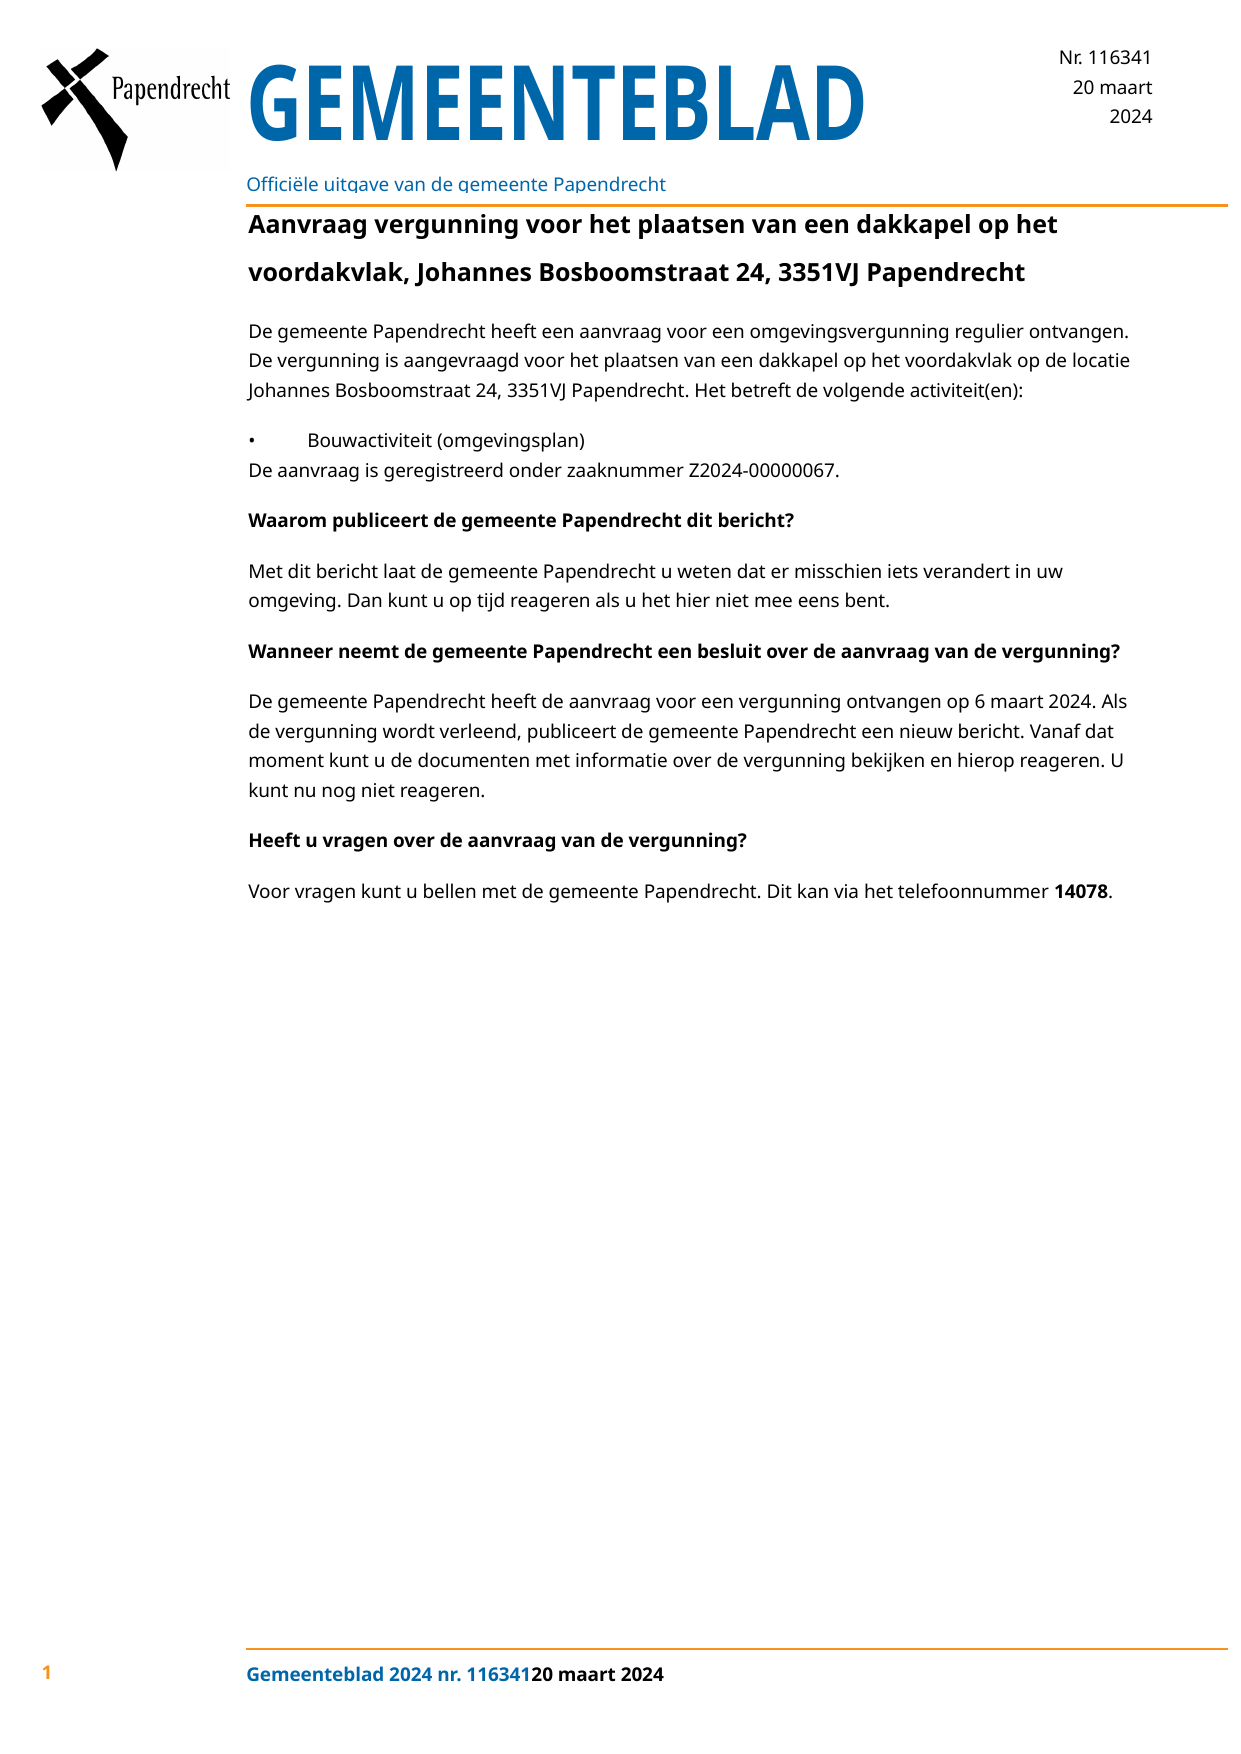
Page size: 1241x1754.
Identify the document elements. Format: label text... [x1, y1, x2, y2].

text De aanvraag is geregistreerd onder zaaknummer Z2024-00000067. [248, 457, 1152, 483]
text Voor vragen kunt u bellen met de gemeente Papendrecht. Dit kan via het telefoonnummer 14078. [248, 878, 1152, 904]
text De gemeente Papendrecht heeft de aanvraag voor een vergunning ontvangen op 6 maart 2024. Als de vergunning wordt verleend, publiceert de gemeente Papendrecht een nieuw bericht. Vanaf dat moment kunt u de documenten met informatie over de vergunning bekijken en hierop reageren. U kunt nu nog niet reageren. [248, 688, 1152, 803]
text Waarom publiceert de gemeente Papendrecht dit bericht? [248, 507, 1152, 533]
picture [41, 47, 231, 172]
text Aanvraag vergunning voor het plaatsen van een dakkapel op het voordakvlak, Johannes Bosboomstraat 24, 3351VJ Papendrecht [248, 207, 1152, 288]
list Bouwactiviteit (omgevingsplan) [248, 427, 1152, 453]
text De gemeente Papendrecht heeft een aanvraag voor een omgevingsvergunning regulier ontvangen. De vergunning is aangevraagd voor het plaatsen van een dakkapel op het voordakvlak op de locatie Johannes Bosboomstraat 24, 3351VJ Papendrecht. Het betreft de volgende activiteit(en): [248, 318, 1152, 403]
text Heeft u vragen over de aanvraag van de vergunning? [248, 827, 1152, 853]
text Wanneer neemt de gemeente Papendrecht een besluit over de aanvraag van de vergunning? [248, 638, 1152, 664]
text Met dit bericht laat de gemeente Papendrecht u weten dat er misschien iets verandert in uw omgeving. Dan kunt u op tijd reageren als u het hier niet mee eens bent. [248, 558, 1152, 613]
